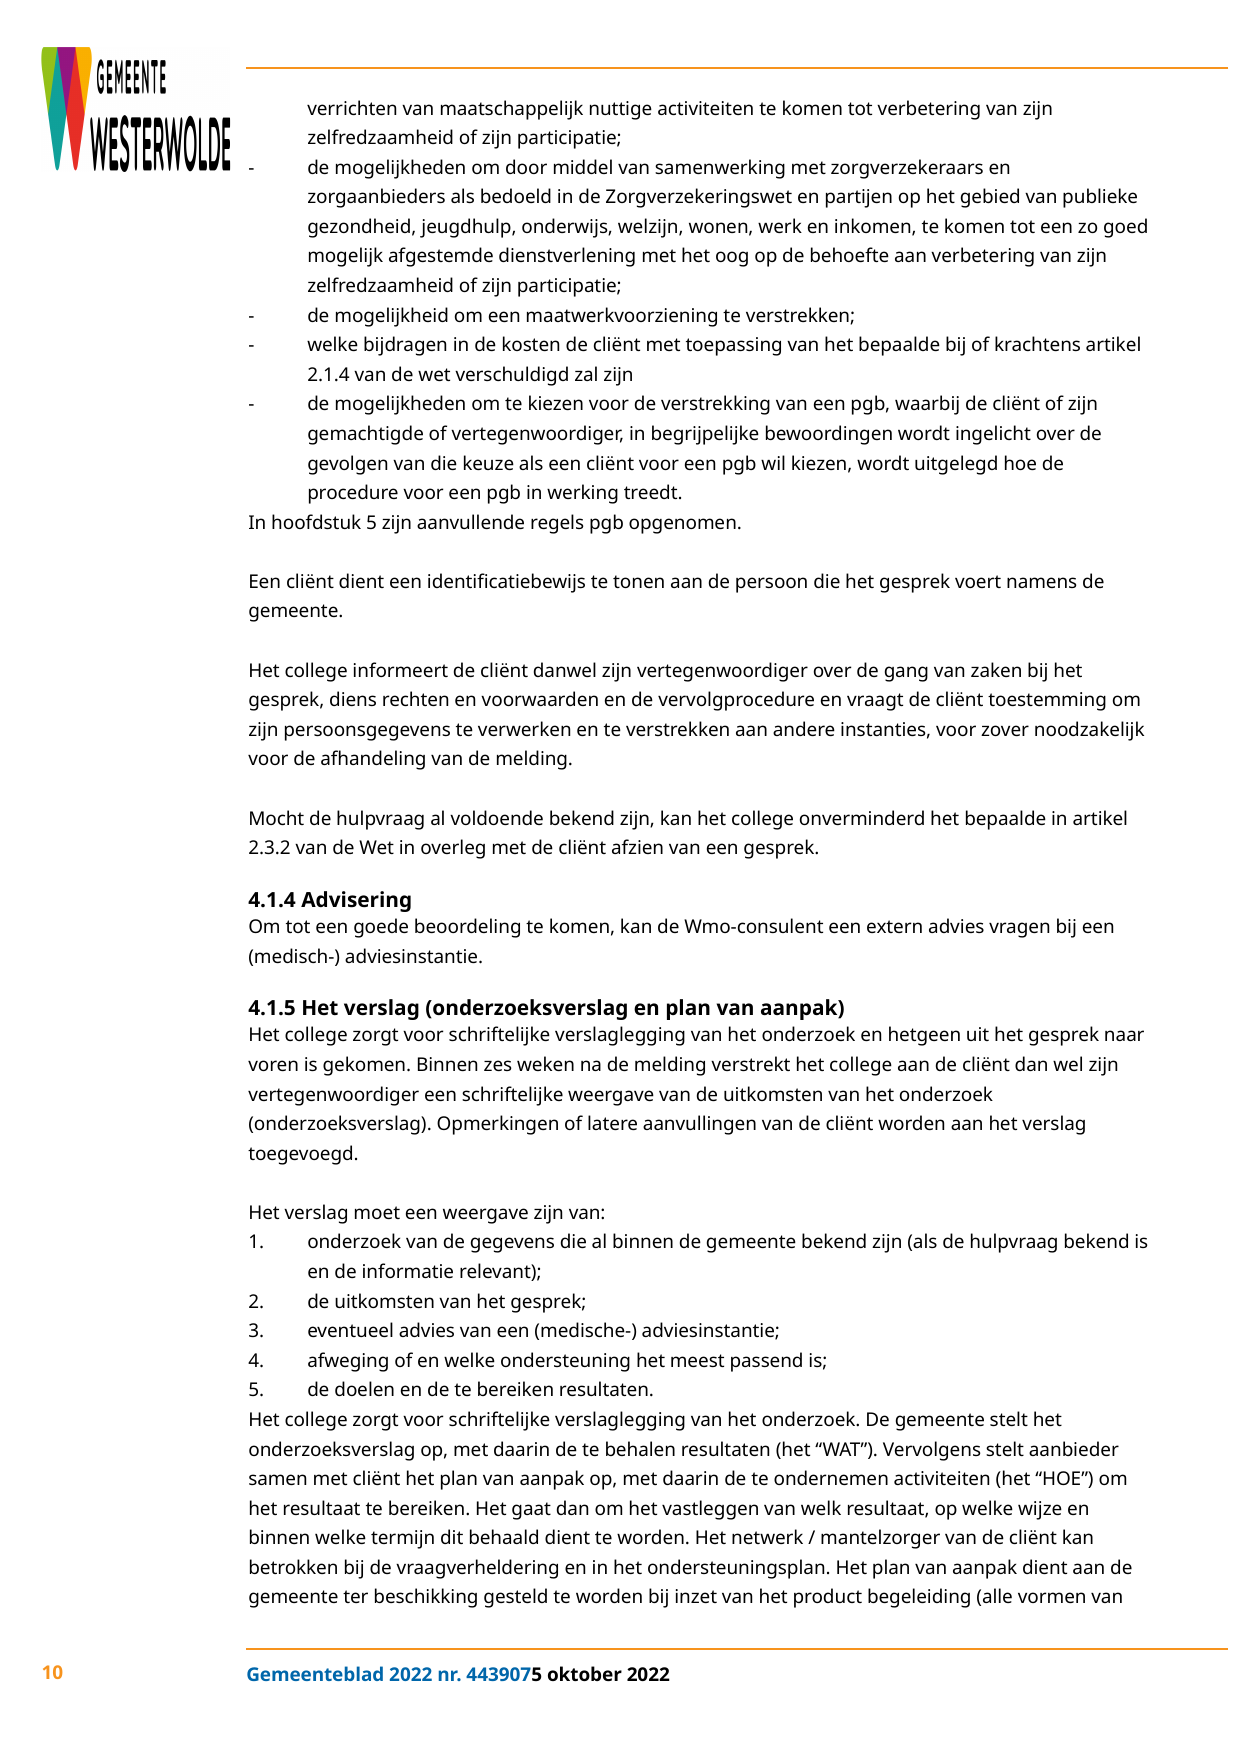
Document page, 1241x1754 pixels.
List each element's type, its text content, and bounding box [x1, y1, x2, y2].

list de uitkomsten van het gesprek; [248, 1288, 1152, 1314]
text Het college zorgt voor schriftelijke verslaglegging van het onderzoek. De gemeente stelt het onderzoeksverslag op, met daarin de te behalen resultaten (het “WAT”). Vervolgens stelt aanbieder samen met cliënt het plan van aanpak op, met daarin de te ondernemen activiteiten (het “HOE”) om het resultaat te bereiken. Het gaat dan om het vastleggen van welk resultaat, op welke wijze en binnen welke termijn dit behaald dient te worden. Het netwerk / mantelzorger van de cliënt kan betrokken bij de vraagverheldering en in het ondersteuningsplan. Het plan van aanpak dient aan de gemeente ter beschikking gesteld te worden bij inzet van het product begeleiding (alle vormen van [248, 1406, 1152, 1609]
list de mogelijkheden om te kiezen voor de verstrekking van een pgb, waarbij de cliënt of zijn gemachtigde of vertegenwoordiger, in begrijpelijke bewoordingen wordt ingelicht over de gevolgen van die keuze als een cliënt voor een pgb wil kiezen, wordt uitgelegd hoe de procedure voor een pgb in werking treedt. [248, 391, 1152, 505]
text Het college zorgt voor schriftelijke verslaglegging van het onderzoek en hetgeen uit het gesprek naar voren is gekomen. Binnen zes weken na de melding verstrekt het college aan de cliënt dan wel zijn vertegenwoordiger een schriftelijke weergave van de uitkomsten van het onderzoek (onderzoeksverslag). Opmerkingen of latere aanvullingen van de cliënt worden aan het verslag toegevoegd. [248, 1022, 1152, 1166]
list afweging of en welke ondersteuning het meest passend is; [248, 1347, 1152, 1373]
list de mogelijkheden om door middel van samenwerking met zorgverzekeraars en zorgaanbieders als bedoeld in de Zorgverzekeringswet en partijen op het gebied van publieke gezondheid, jeugdhulp, onderwijs, welzijn, wonen, werk en inkomen, te komen tot een zo goed mogelijk afgestemde dienstverlening met het oog op de behoefte aan verbetering van zijn zelfredzaamheid of zijn participatie; [248, 154, 1152, 298]
text Het verslag moet een weergave zijn van: [248, 1199, 1152, 1225]
text 4.1.4 Advisering [248, 885, 1152, 913]
picture [41, 47, 231, 172]
list de doelen en de te bereiken resultaten. [248, 1377, 1152, 1402]
text Het college informeert de cliënt danwel zijn vertegenwoordiger over de gang van zaken bij het gesprek, diens rechten en voorwaarden en de vervolgprocedure en vraagt de cliënt toestemming om zijn persoonsgegevens te verwerken en te verstrekken aan andere instanties, voor zover noodzakelijk voor de afhandeling van de melding. [248, 657, 1152, 771]
list verrichten van maatschappelijk nuttige activiteiten te komen tot verbetering van zijn zelfredzaamheid of zijn participatie; [248, 95, 1152, 150]
text In hoofdstuk 5 zijn aanvullende regels pgb opgenomen. [248, 509, 1152, 535]
text Om tot een goede beoordeling te komen, kan de Wmo-consulent een extern advies vragen bij een (medisch-) adviesinstantie. [248, 913, 1152, 968]
list de mogelijkheid om een maatwerkvoorziening te verstrekken; [248, 302, 1152, 328]
text Een cliënt dient een identificatiebewijs te tonen aan de persoon die het gesprek voert namens de gemeente. [248, 568, 1152, 623]
list eventueel advies van een (medische-) adviesinstantie; [248, 1317, 1152, 1343]
text Mocht de hulpvraag al voldoende bekend zijn, kan het college onverminderd het bepaalde in artikel 2.3.2 van de Wet in overleg met de cliënt afzien van een gesprek. [248, 805, 1152, 860]
list welke bijdragen in de kosten de cliënt met toepassing van het bepaalde bij of krachtens artikel 2.1.4 van de wet verschuldigd zal zijn [248, 331, 1152, 387]
list onderzoek van de gegevens die al binnen de gemeente bekend zijn (als de hulpvraag bekend is en de informatie relevant); [248, 1229, 1152, 1284]
text 4.1.5 Het verslag (onderzoeksverslag en plan van aanpak) [248, 993, 1152, 1022]
